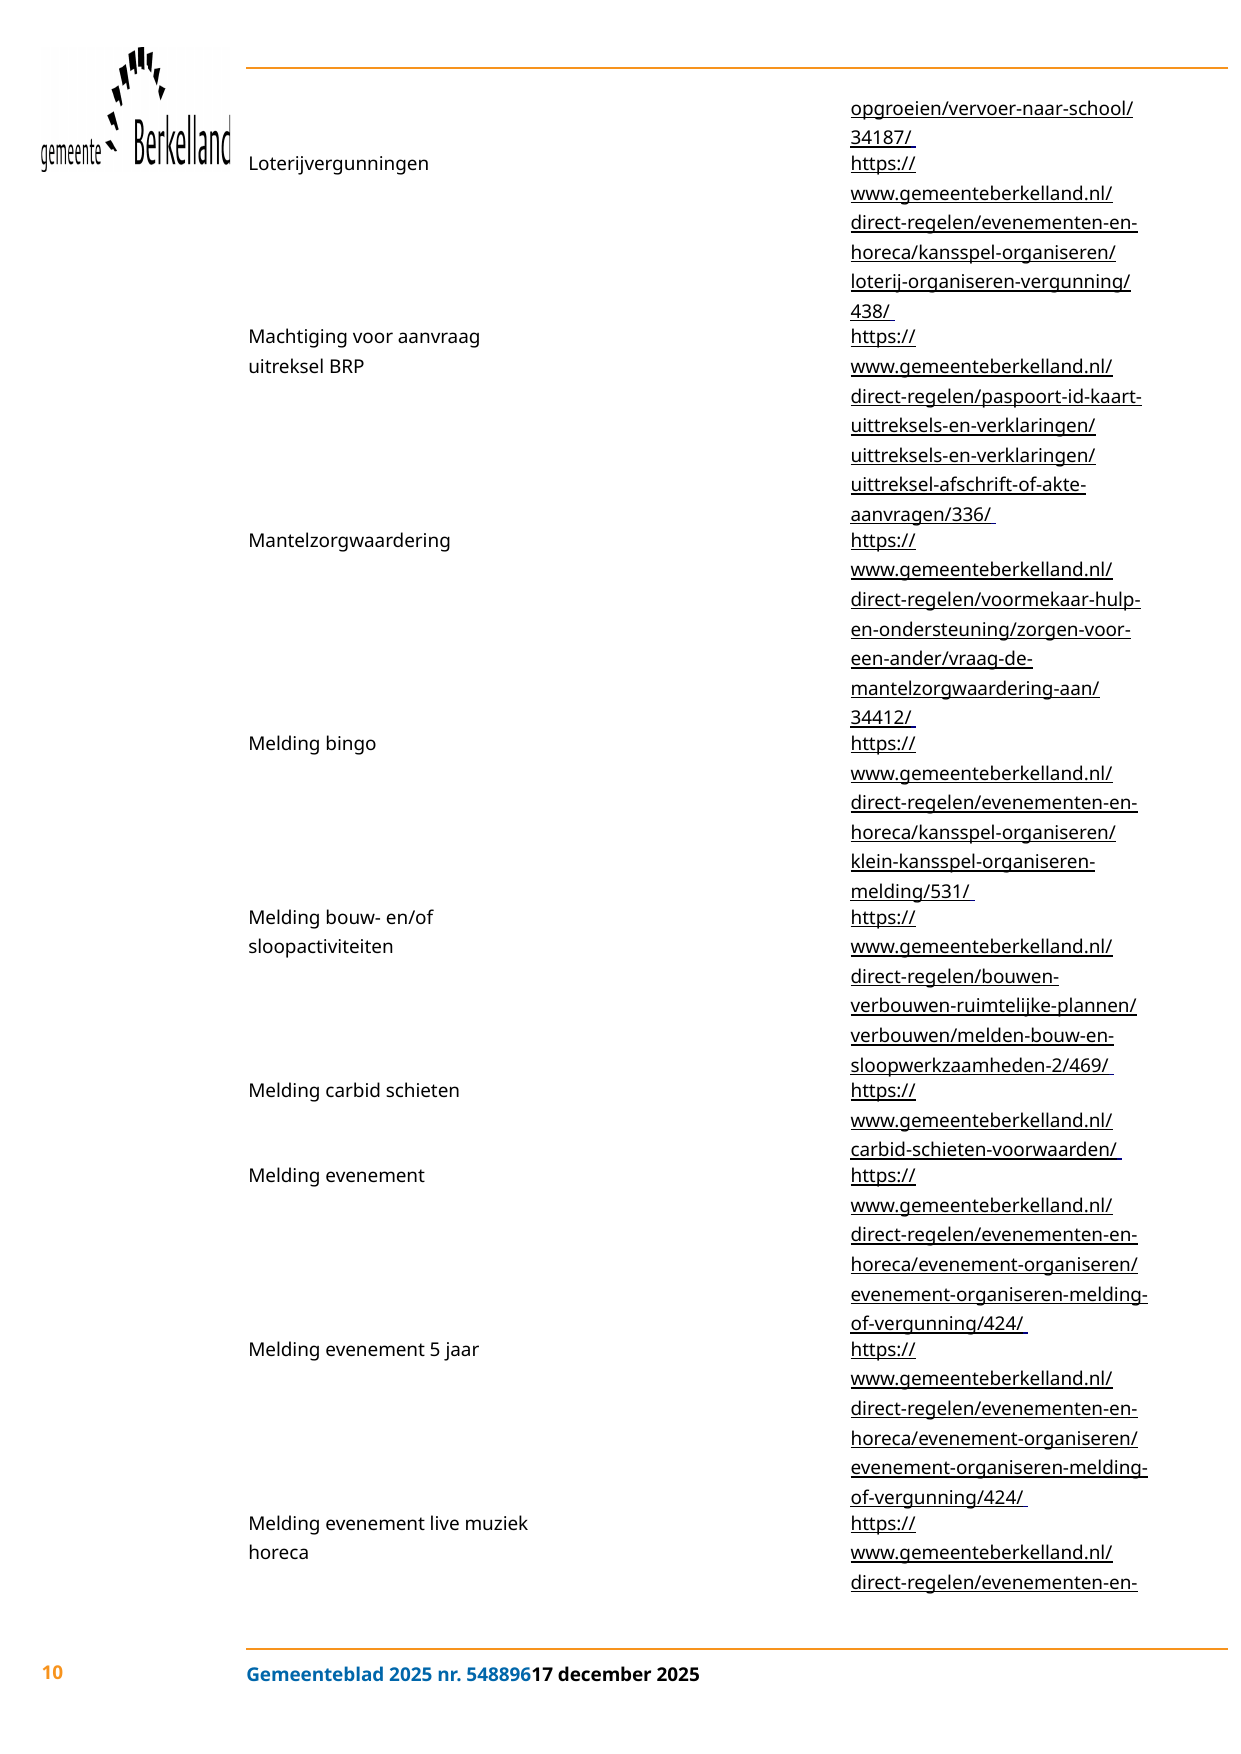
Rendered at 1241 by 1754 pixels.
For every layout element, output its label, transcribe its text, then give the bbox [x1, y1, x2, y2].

table_cell Melding bouw- en/of sloopactiviteiten [248, 904, 549, 1077]
table_cell https://www.gemeenteberkelland.nl/carbid-schieten-voorwaarden/ [850, 1078, 1152, 1162]
table_cell Melding evenement [248, 1163, 549, 1336]
table_cell [248, 95, 549, 150]
table_cell Melding evenement live muziek horeca [248, 1510, 549, 1594]
table_cell [549, 527, 850, 730]
table_cell [549, 730, 850, 904]
picture [41, 47, 231, 172]
table_cell Melding carbid schieten [248, 1078, 549, 1162]
table_cell [549, 904, 850, 1077]
table_cell https://www.gemeenteberkelland.nl/direct-regelen/evenementen-en-horeca/evenement-organiseren/evenement-organiseren-melding-of-vergunning/424/ [850, 1163, 1152, 1336]
table_cell [549, 1078, 850, 1162]
table_cell opgroeien/vervoer-naar-school/34187/ [850, 95, 1152, 150]
table_cell [549, 1510, 850, 1594]
table_cell https://www.gemeenteberkelland.nl/direct-regelen/paspoort-id-kaart-uittreksels-en-verklaringen/uittreksels-en-verklaringen/uittreksel-afschrift-of-akte-aanvragen/336/ [850, 324, 1152, 527]
table_cell [549, 1163, 850, 1336]
table_cell https://www.gemeenteberkelland.nl/direct-regelen/evenementen-en-horeca/evenement-organiseren/evenement-organiseren-melding-of-vergunning/424/ [850, 1336, 1152, 1510]
table_cell https://www.gemeenteberkelland.nl/direct-regelen/bouwen-verbouwen-ruimtelijke-plannen/verbouwen/melden-bouw-en-sloopwerkzaamheden-2/469/ [850, 904, 1152, 1077]
table_cell https://www.gemeenteberkelland.nl/direct-regelen/evenementen-en-horeca/kansspel-organiseren/loterij-organiseren-vergunning/438/ [850, 150, 1152, 324]
table_cell https://www.gemeenteberkelland.nl/direct-regelen/evenementen-en-horeca/kansspel-organiseren/klein-kansspel-organiseren-melding/531/ [850, 730, 1152, 904]
table_cell https://www.gemeenteberkelland.nl/direct-regelen/evenementen-en- [850, 1510, 1152, 1594]
table_cell Loterijvergunningen [248, 150, 549, 324]
table_cell [549, 1336, 850, 1510]
table_cell [549, 95, 850, 150]
table_cell [549, 324, 850, 527]
table_cell [549, 150, 850, 324]
table_cell Melding bingo [248, 730, 549, 904]
table_cell Melding evenement 5 jaar [248, 1336, 549, 1510]
table_cell Machtiging voor aanvraag uitreksel BRP [248, 324, 549, 527]
table_cell https://www.gemeenteberkelland.nl/direct-regelen/voormekaar-hulp-en-ondersteuning/zorgen-voor-een-ander/vraag-de-mantelzorgwaardering-aan/34412/ [850, 527, 1152, 730]
table_cell Mantelzorgwaardering [248, 527, 549, 730]
